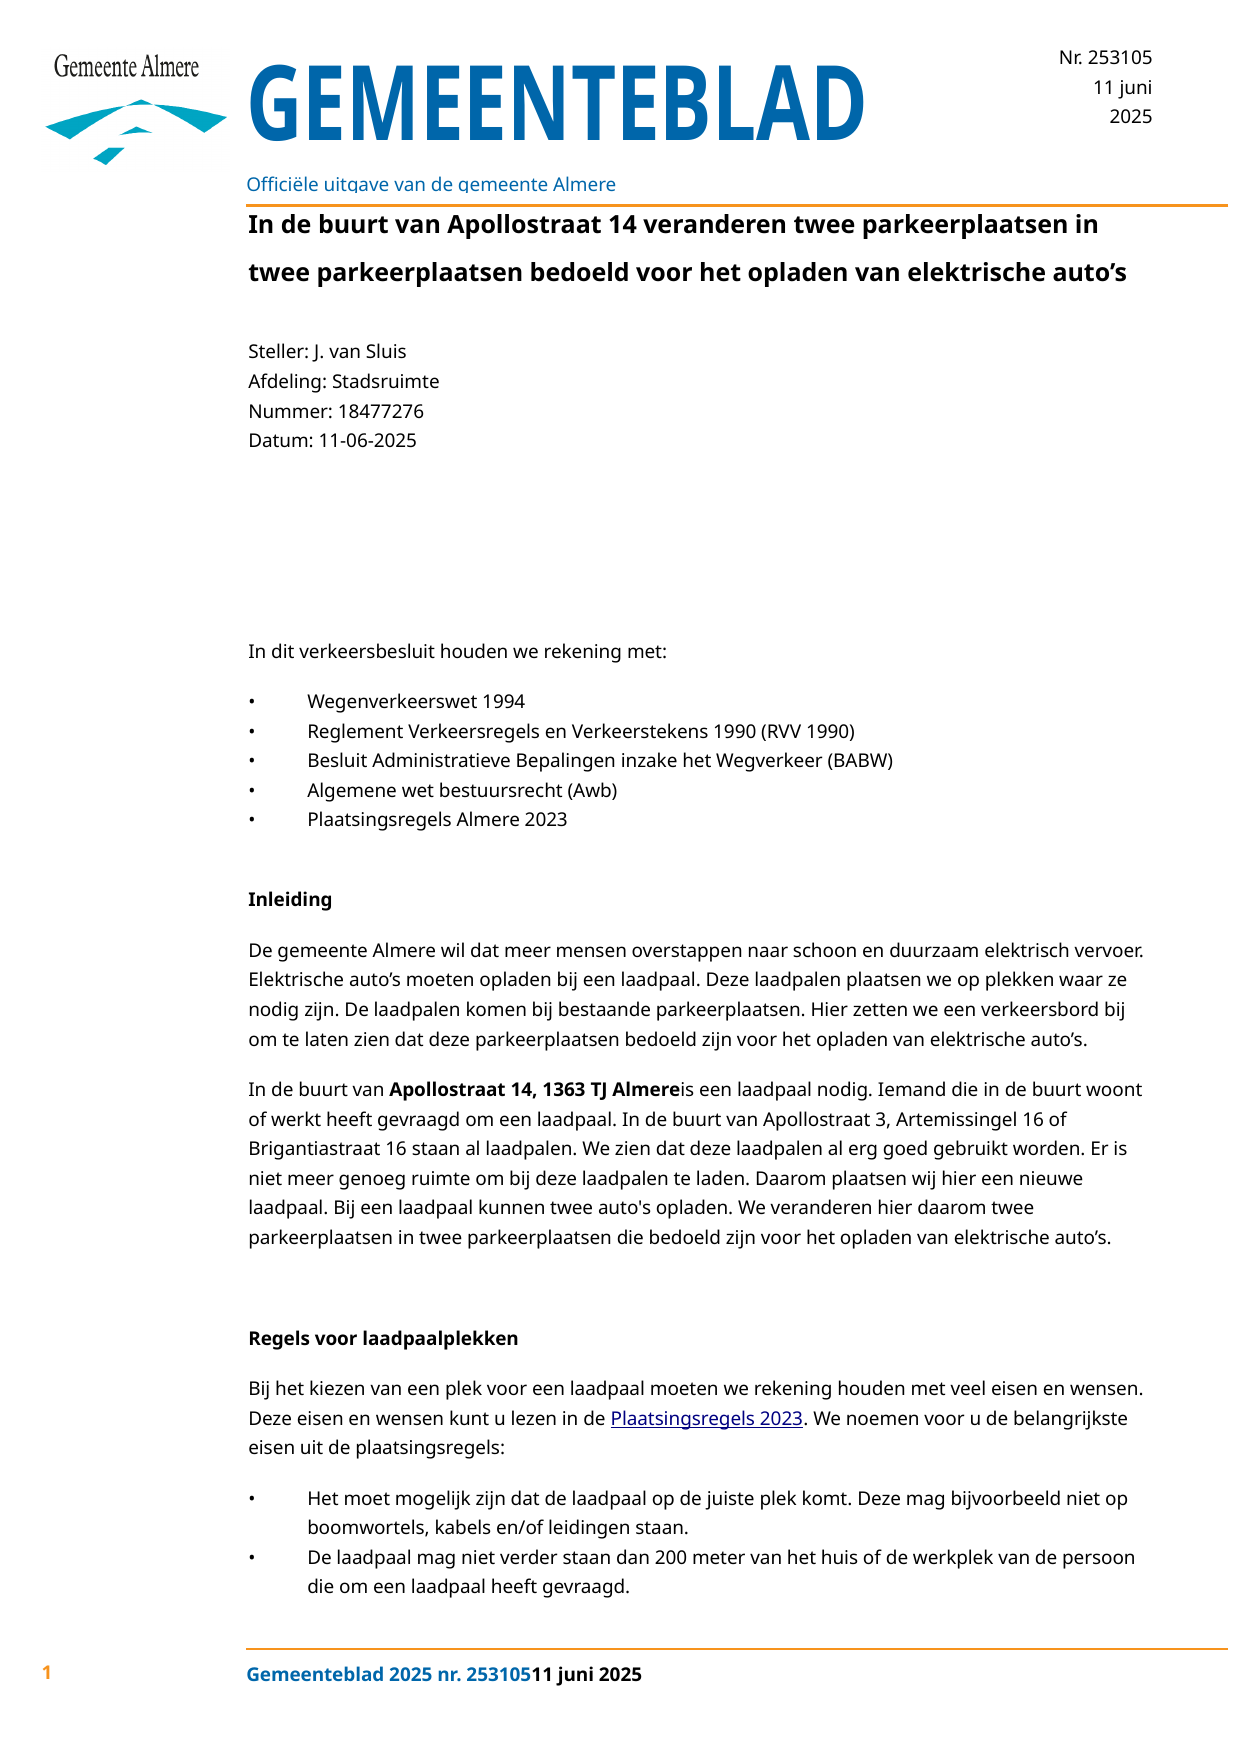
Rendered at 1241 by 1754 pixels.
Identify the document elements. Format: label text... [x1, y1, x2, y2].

text Regels voor laadpaalplekken [248, 1325, 1152, 1351]
list Besluit Administratieve Bepalingen inzake het Wegverkeer (BABW) [248, 747, 1152, 773]
text Steller: J. van Sluis [248, 339, 1152, 364]
list Reglement Verkeersregels en Verkeerstekens 1990 (RVV 1990) [248, 718, 1152, 743]
list Wegenverkeerswet 1994 [248, 688, 1152, 714]
text In de buurt van Apollostraat 14, 1363 TJ Almereis een laadpaal nodig. Iemand die in de buurt woont of werkt heeft gevraagd om een laadpaal. In de buurt van Apollostraat 3, Artemissingel 16 of Brigantiastraat 16 staan al laadpalen. We zien dat deze laadpalen al erg goed gebruikt worden. Er is niet meer genoeg ruimte om bij deze laadpalen te laden. Daarom plaatsen wij hier een nieuwe laadpaal. Bij een laadpaal kunnen twee auto's opladen. We veranderen hier daarom twee parkeerplaatsen in twee parkeerplaatsen die bedoeld zijn voor het opladen van elektrische auto’s. [248, 1076, 1152, 1250]
text Inleiding [248, 887, 1152, 912]
list De laadpaal mag niet verder staan dan 200 meter van het huis of de werkplek van de persoon die om een laadpaal heeft gevraagd. [248, 1544, 1152, 1599]
text Bij het kiezen van een plek voor een laadpaal moeten we rekening houden met veel eisen en wensen. Deze eisen en wensen kunt u lezen in de Plaatsingsregels 2023. We noemen voor u de belangrijkste eisen uit de plaatsingsregels: [248, 1375, 1152, 1460]
text De gemeente Almere wil dat meer mensen overstappen naar schoon en duurzaam elektrisch vervoer. Elektrische auto’s moeten opladen bij een laadpaal. Deze laadpalen plaatsen we op plekken waar ze nodig zijn. De laadpalen komen bij bestaande parkeerplaatsen. Hier zetten we een verkeersbord bij om te laten zien dat deze parkeerplaatsen bedoeld zijn voor het opladen van elektrische auto’s. [248, 937, 1152, 1051]
list Plaatsingsregels Almere 2023 [248, 807, 1152, 832]
text Nummer: 18477276 [248, 398, 1152, 423]
text In dit verkeersbesluit houden we rekening met: [248, 638, 1152, 663]
text Datum: 11-06-2025 [248, 427, 1152, 453]
text Afdeling: Stadsruimte [248, 368, 1152, 394]
list Het moet mogelijk zijn dat de laadpaal op de juiste plek komt. Deze mag bijvoorbeeld niet op boomwortels, kabels en/of leidingen staan. [248, 1485, 1152, 1540]
text In de buurt van Apollostraat 14 veranderen twee parkeerplaatsen in twee parkeerplaatsen bedoeld voor het opladen van elektrische auto’s [248, 207, 1152, 288]
list Algemene wet bestuursrecht (Awb) [248, 777, 1152, 803]
picture [41, 47, 231, 172]
